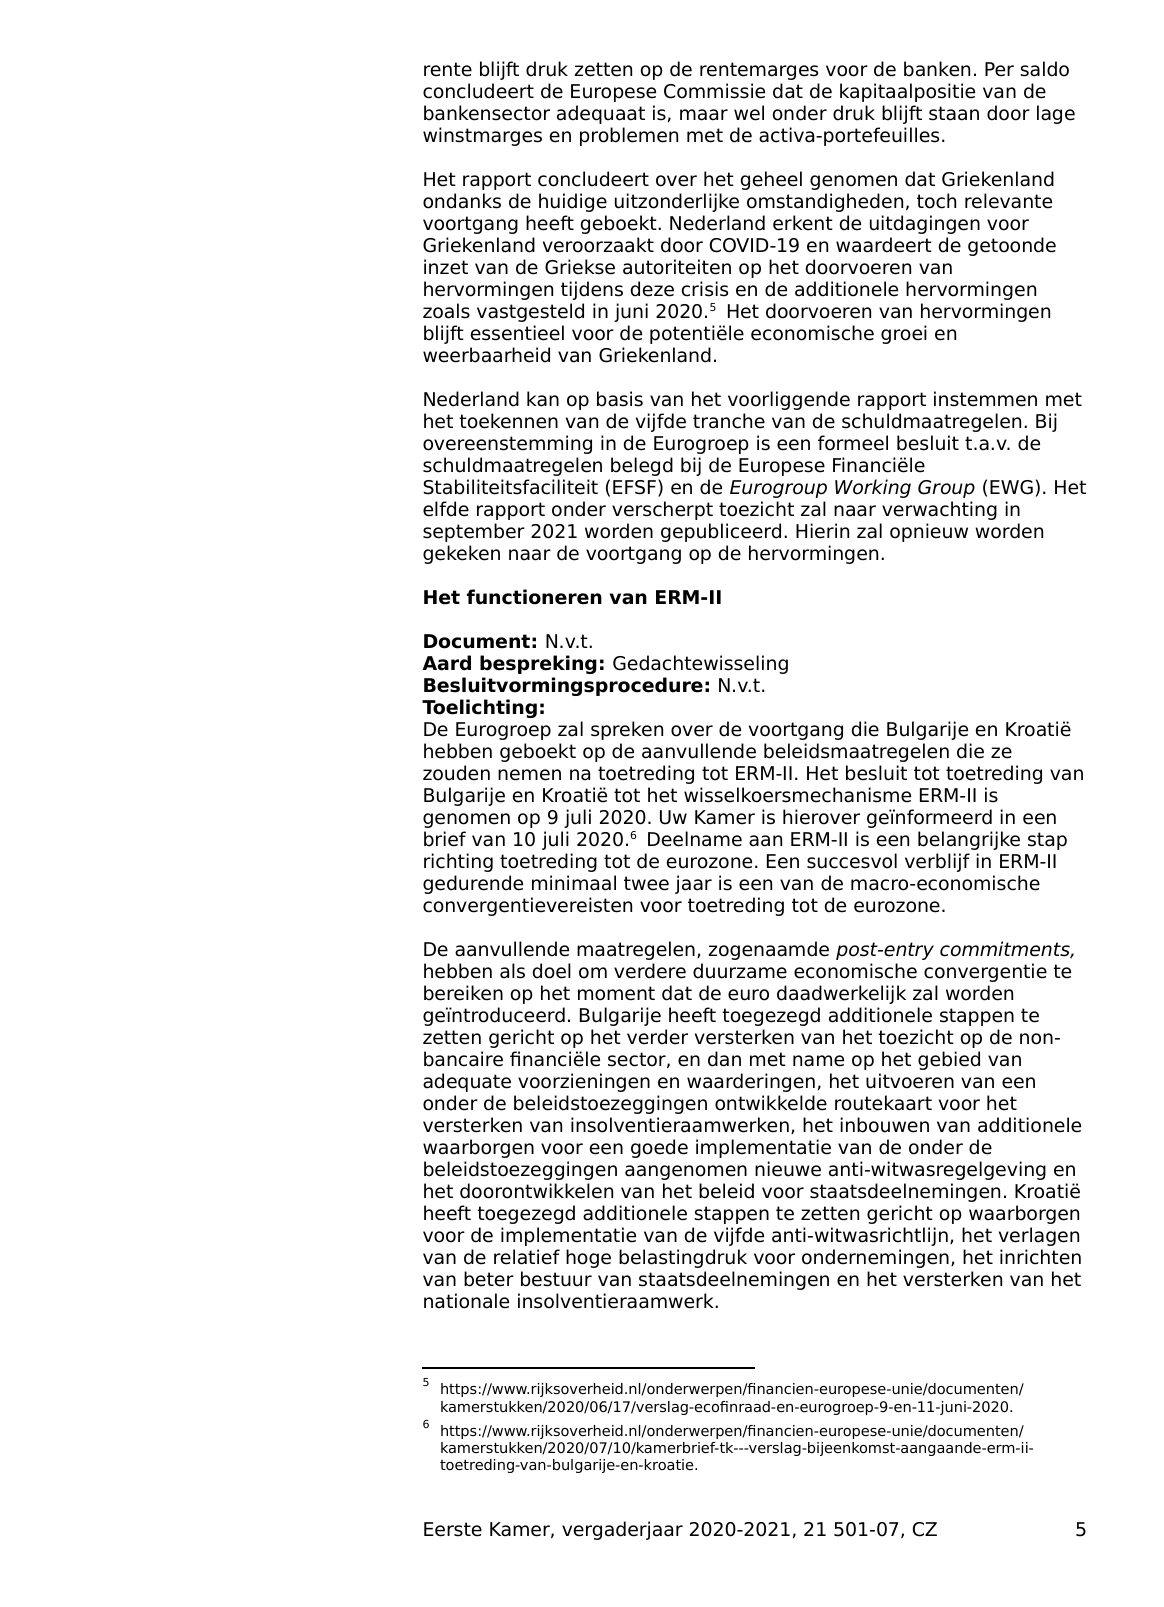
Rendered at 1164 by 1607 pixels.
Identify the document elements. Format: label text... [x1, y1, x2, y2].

text De aanvullende maatregelen, zogenaamde post-entry commitments, hebben als doel om verdere duurzame economische convergentie te bereiken op het moment dat de euro daadwerkelijk zal worden geïntroduceerd. Bulgarije heeft toegezegd additionele stappen te zetten gericht op het verder versterken van het toezicht op de non-bancaire financiële sector, en dan met name op het gebied van adequate voorzieningen en waarderingen, het uitvoeren van een onder de beleidstoezeggingen ontwikkelde routekaart voor het versterken van insolventieraamwerken, het inbouwen van additionele waarborgen voor een goede implementatie van de onder de beleidstoezeggingen aangenomen nieuwe anti-witwasregelgeving en het doorontwikkelen van het beleid voor staatsdeelnemingen. Kroatië heeft toegezegd additionele stappen te zetten gericht op waarborgen voor de implementatie van de vijfde anti-witwasrichtlijn, het verlagen van de relatief hoge belastingdruk voor ondernemingen, het inrichten van beter bestuur van staatsdeelnemingen en het versterken van het nationale insolventieraamwerk. [422, 939, 1087, 1313]
text Document: N.v.t. [422, 631, 1087, 653]
text Toelichting: [422, 697, 1087, 719]
text Nederland kan op basis van het voorliggende rapport instemmen met het toekennen van de vijfde tranche van de schuldmaatregelen. Bij overeenstemming in de Eurogroep is een formeel besluit t.a.v. de schuldmaatregelen belegd bij de Europese Financiële Stabiliteitsfaciliteit (EFSF) en de Eurogroup Working Group (EWG). Het elfde rapport onder verscherpt toezicht zal naar verwachting in september 2021 worden gepubliceerd. Hierin zal opnieuw worden gekeken naar de voortgang op de hervormingen. [422, 389, 1087, 565]
text Besluitvormingsprocedure: N.v.t. [422, 675, 1087, 697]
text Het rapport concludeert over het geheel genomen dat Griekenland ondanks de huidige uitzonderlijke omstandigheden, toch relevante voortgang heeft geboekt. Nederland erkent de uitdagingen voor Griekenland veroorzaakt door COVID-19 en waardeert de getoonde inzet van de Griekse autoriteiten op het doorvoeren van hervormingen tijdens deze crisis en de additionele hervormingen zoals vastgesteld in juni 2020. Het doorvoeren van hervormingen blijft essentieel voor de potentiële economische groei en weerbaarheid van Griekenland. [422, 169, 1087, 367]
text https://www.rijksoverheid.nl/onderwerpen/financien-europese-unie/documenten/kamerstukken/2020/06/17/verslag-ecofinraad-en-eurogroep-9-en-11-juni-2020. [422, 1377, 1087, 1416]
text Aard bespreking: Gedachtewisseling [422, 653, 1087, 675]
text De Eurogroep zal spreken over de voortgang die Bulgarije en Kroatië hebben geboekt op de aanvullende beleidsmaatregelen die ze zouden nemen na toetreding tot ERM-II. Het besluit tot toetreding van Bulgarije en Kroatië tot het wisselkoersmechanisme ERM-II is genomen op 9 juli 2020. Uw Kamer is hierover geïnformeerd in een brief van 10 juli 2020. Deelname aan ERM-II is een belangrijke stap richting toetreding tot de eurozone. Een succesvol verblijf in ERM-II gedurende minimaal twee jaar is een van de macro-economische convergentievereisten voor toetreding tot de eurozone. [422, 719, 1087, 917]
subtitle Het functioneren van ERM-II [422, 587, 1087, 609]
text rente blijft druk zetten op de rentemarges voor de banken. Per saldo concludeert de Europese Commissie dat de kapitaalpositie van de bankensector adequaat is, maar wel onder druk blijft staan door lage winstmarges en problemen met de activa-portefeuilles. [422, 59, 1087, 147]
text https://www.rijksoverheid.nl/onderwerpen/financien-europese-unie/documenten/kamerstukken/2020/07/10/kamerbrief-tk---verslag-bijeenkomst-aangaande-erm-ii-toetreding-van-bulgarije-en-kroatie. [422, 1418, 1087, 1474]
